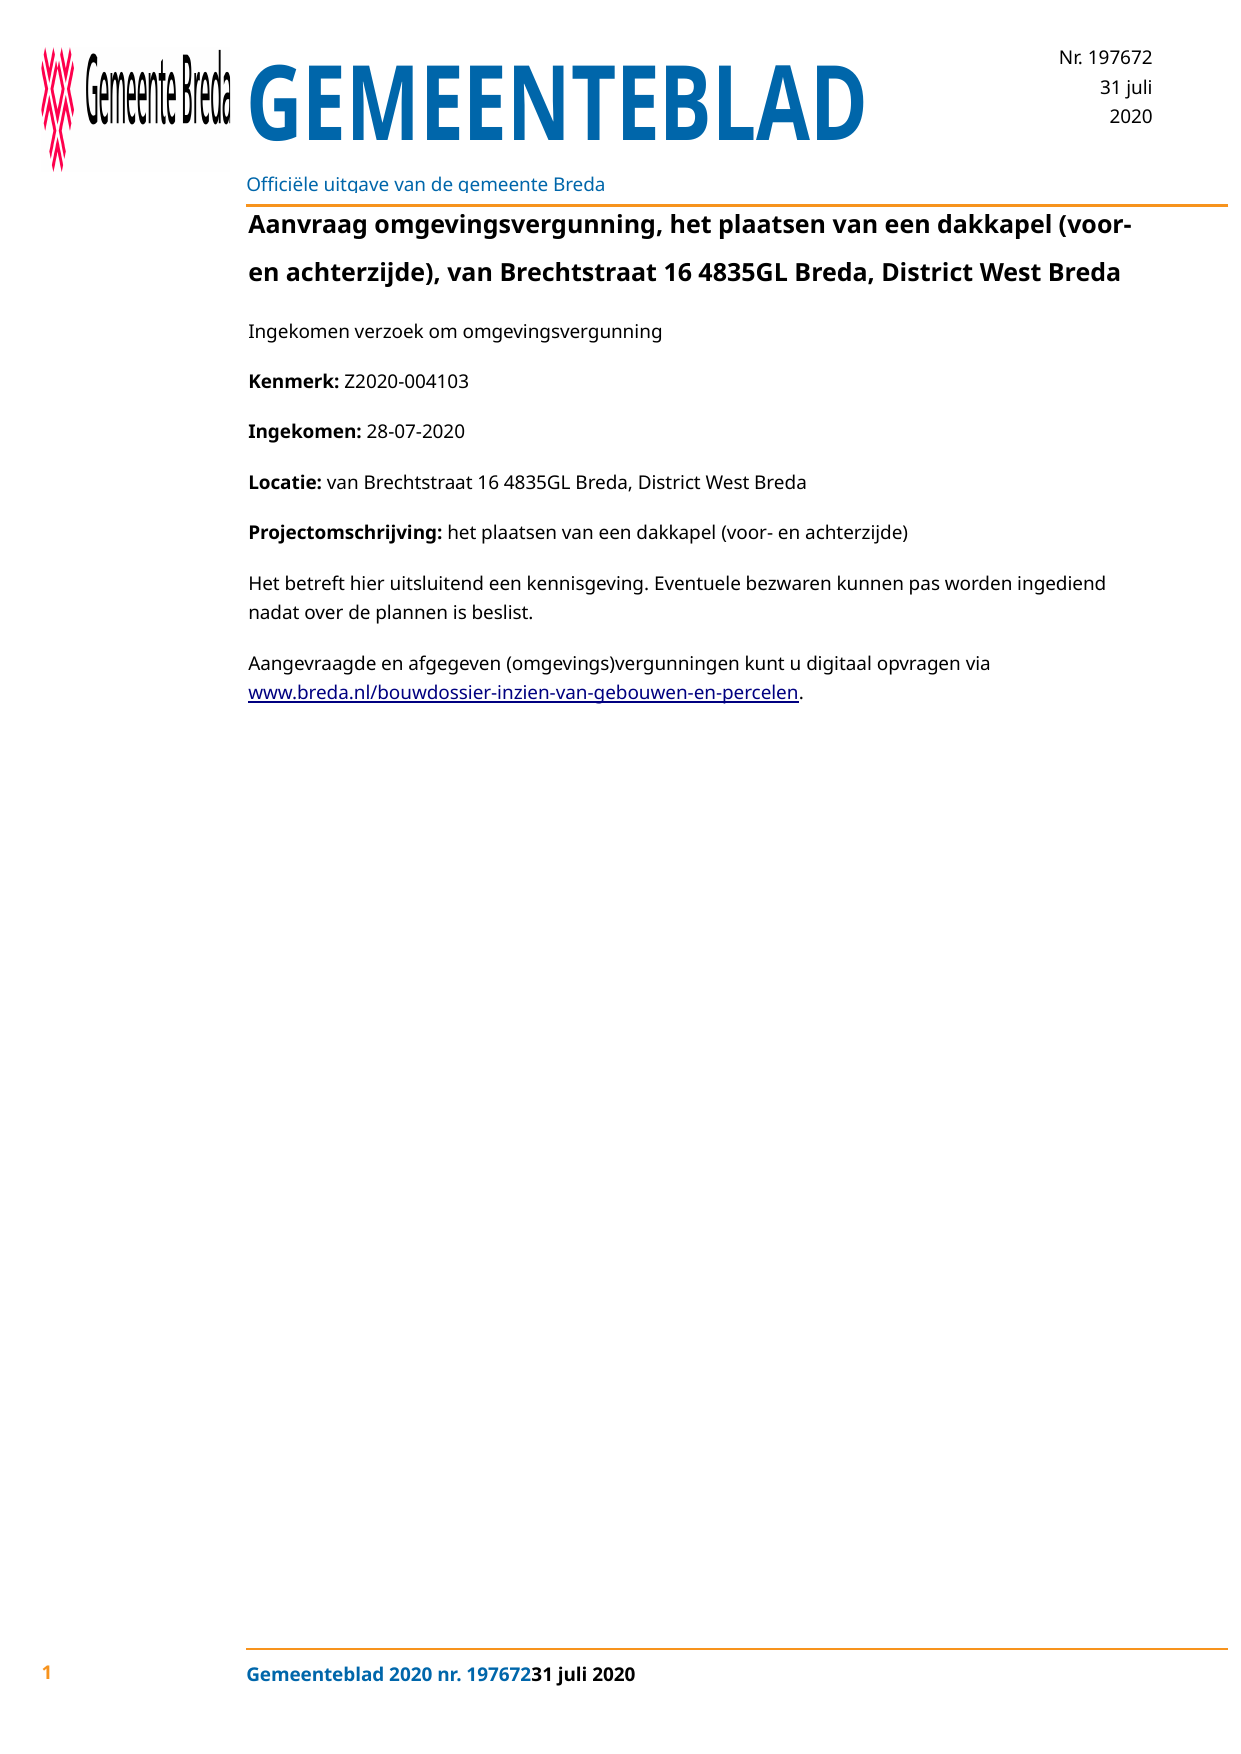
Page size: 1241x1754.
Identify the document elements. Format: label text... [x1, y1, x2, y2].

text Ingekomen: 28-07-2020 [248, 419, 1152, 444]
text Ingekomen verzoek om omgevingsvergunning [248, 318, 1152, 344]
text Kenmerk: Z2020-004103 [248, 368, 1152, 394]
picture [41, 47, 231, 172]
text Aangevraagde en afgegeven (omgevings)vergunningen kunt u digitaal opvragen via www.breda.nl/bouwdossier-inzien-van-gebouwen-en-percelen. [248, 650, 1152, 705]
text Aanvraag omgevingsvergunning, het plaatsen van een dakkapel (voor- en achterzijde), van Brechtstraat 16 4835GL Breda, District West Breda [248, 207, 1152, 288]
text Het betreft hier uitsluitend een kennisgeving. Eventuele bezwaren kunnen pas worden ingediend nadat over de plannen is beslist. [248, 570, 1152, 625]
text Locatie: van Brechtstraat 16 4835GL Breda, District West Breda [248, 469, 1152, 495]
text Projectomschrijving: het plaatsen van een dakkapel (voor- en achterzijde) [248, 519, 1152, 545]
